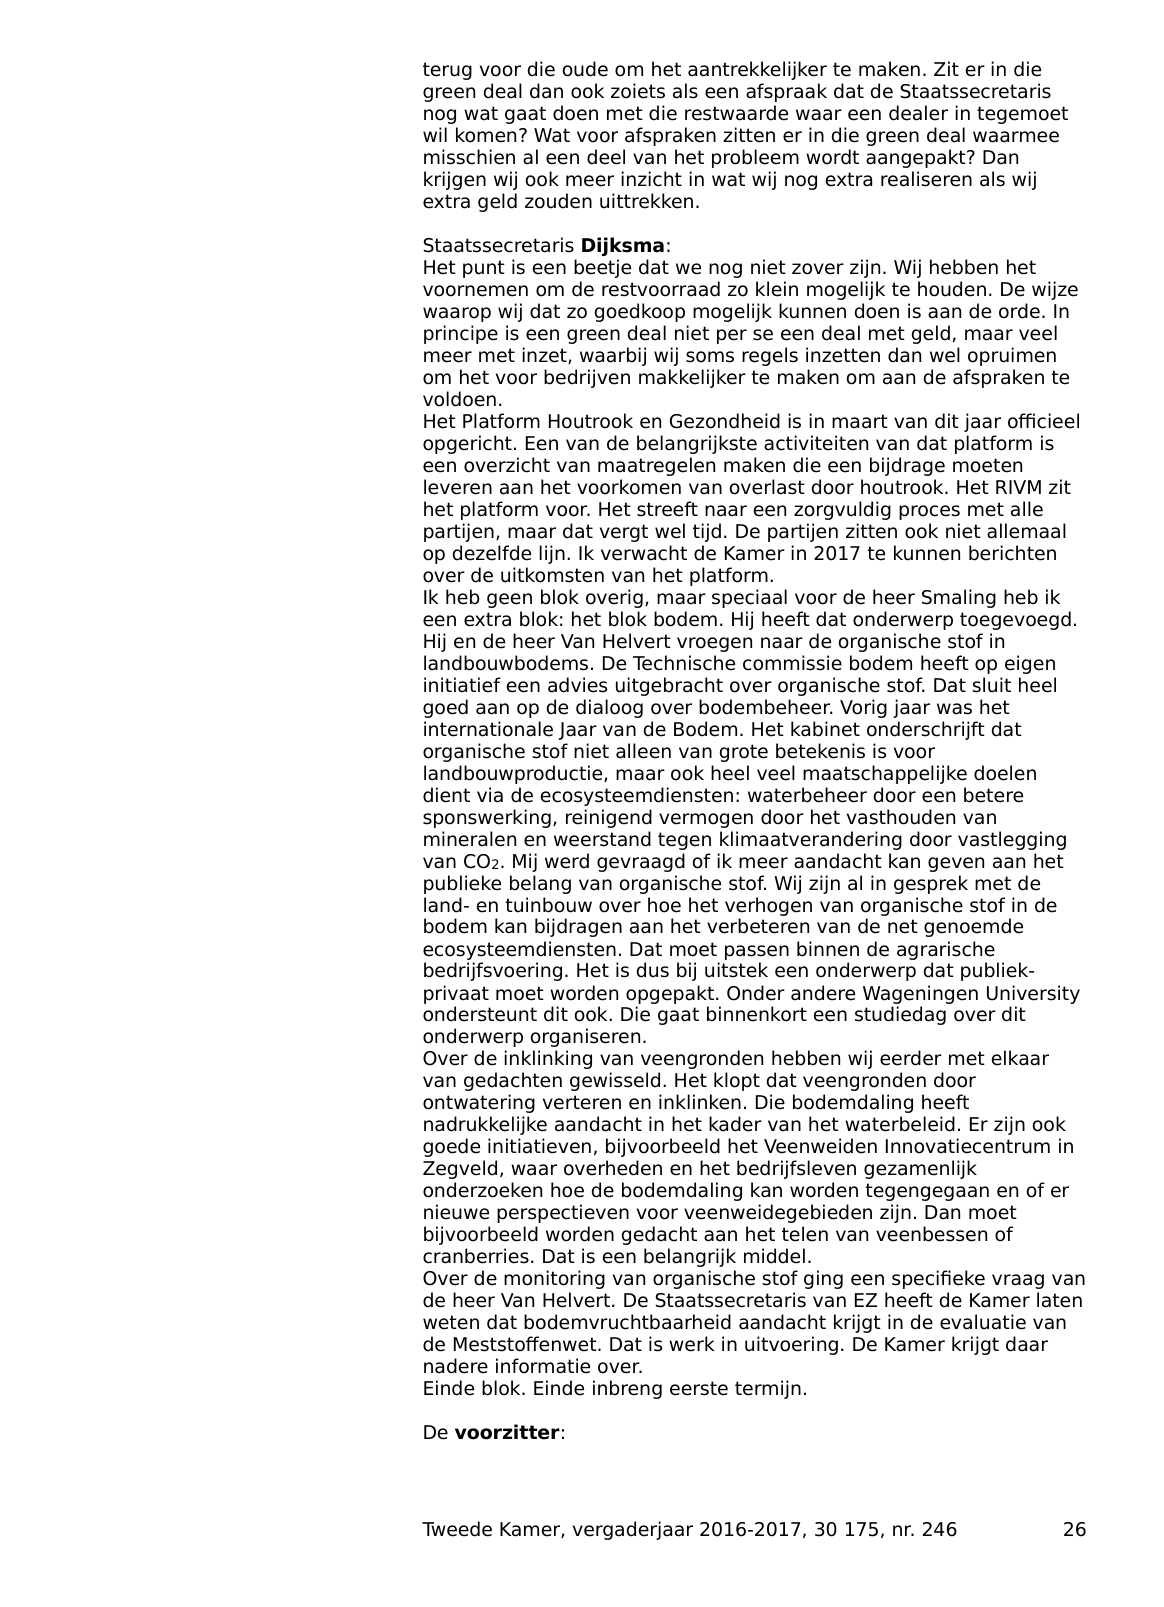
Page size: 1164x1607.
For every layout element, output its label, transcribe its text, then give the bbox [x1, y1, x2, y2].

text Over de monitoring van organische stof ging een specifieke vraag van de heer Van Helvert. De Staatssecretaris van EZ heeft de Kamer laten weten dat bodemvruchtbaarheid aandacht krijgt in de evaluatie van de Meststoffenwet. Dat is werk in uitvoering. De Kamer krijgt daar nadere informatie over. [422, 1268, 1087, 1378]
text Over de inklinking van veengronden hebben wij eerder met elkaar van gedachten gewisseld. Het klopt dat veengronden door ontwatering verteren en inklinken. Die bodemdaling heeft nadrukkelijke aandacht in het kader van het waterbeleid. Er zijn ook goede initiatieven, bijvoorbeeld het Veenweiden Innovatiecentrum in Zegveld, waar overheden en het bedrijfsleven gezamenlijk onderzoeken hoe de bodemdaling kan worden tegengegaan en of er nieuwe perspectieven voor veenweidegebieden zijn. Dan moet bijvoorbeeld worden gedacht aan het telen van veenbessen of cranberries. Dat is een belangrijk middel. [422, 1048, 1087, 1268]
text Het Platform Houtrook en Gezondheid is in maart van dit jaar officieel opgericht. Een van de belangrijkste activiteiten van dat platform is een overzicht van maatregelen maken die een bijdrage moeten leveren aan het voorkomen van overlast door houtrook. Het RIVM zit het platform voor. Het streeft naar een zorgvuldig proces met alle partijen, maar dat vergt wel tijd. De partijen zitten ook niet allemaal op dezelfde lijn. Ik verwacht de Kamer in 2017 te kunnen berichten over de uitkomsten van het platform. [422, 411, 1087, 587]
text Ik heb geen blok overig, maar speciaal voor de heer Smaling heb ik een extra blok: het blok bodem. Hij heeft dat onderwerp toegevoegd. Hij en de heer Van Helvert vroegen naar de organische stof in landbouwbodems. De Technische commissie bodem heeft op eigen initiatief een advies uitgebracht over organische stof. Dat sluit heel goed aan op de dialoog over bodembeheer. Vorig jaar was het internationale Jaar van de Bodem. Het kabinet onderschrijft dat organische stof niet alleen van grote betekenis is voor landbouwproductie, maar ook heel veel maatschappelijke doelen dient via de ecosysteemdiensten: waterbeheer door een betere sponswerking, reinigend vermogen door het vasthouden van mineralen en weerstand tegen klimaatverandering door vastlegging van CO2. Mij werd gevraagd of ik meer aandacht kan geven aan het publieke belang van organische stof. Wij zijn al in gesprek met de land- en tuinbouw over hoe het verhogen van organische stof in de bodem kan bijdragen aan het verbeteren van de net genoemde ecosysteemdiensten. Dat moet passen binnen de agrarische bedrijfsvoering. Het is dus bij uitstek een onderwerp dat publiek-privaat moet worden opgepakt. Onder andere Wageningen University ondersteunt dit ook. Die gaat binnenkort een studiedag over dit onderwerp organiseren. [422, 587, 1087, 1048]
text De voorzitter: [422, 1422, 1087, 1444]
text Staatssecretaris Dijksma: [422, 235, 1087, 257]
text Het punt is een beetje dat we nog niet zover zijn. Wij hebben het voornemen om de restvoorraad zo klein mogelijk te houden. De wijze waarop wij dat zo goedkoop mogelijk kunnen doen is aan de orde. In principe is een green deal niet per se een deal met geld, maar veel meer met inzet, waarbij wij soms regels inzetten dan wel opruimen om het voor bedrijven makkelijker te maken om aan de afspraken te voldoen. [422, 257, 1087, 411]
text terug voor die oude om het aantrekkelijker te maken. Zit er in die green deal dan ook zoiets als een afspraak dat de Staatssecretaris nog wat gaat doen met die restwaarde waar een dealer in tegemoet wil komen? Wat voor afspraken zitten er in die green deal waarmee misschien al een deel van het probleem wordt aangepakt? Dan krijgen wij ook meer inzicht in wat wij nog extra realiseren als wij extra geld zouden uittrekken. [422, 59, 1087, 213]
text Einde blok. Einde inbreng eerste termijn. [422, 1378, 1087, 1400]
